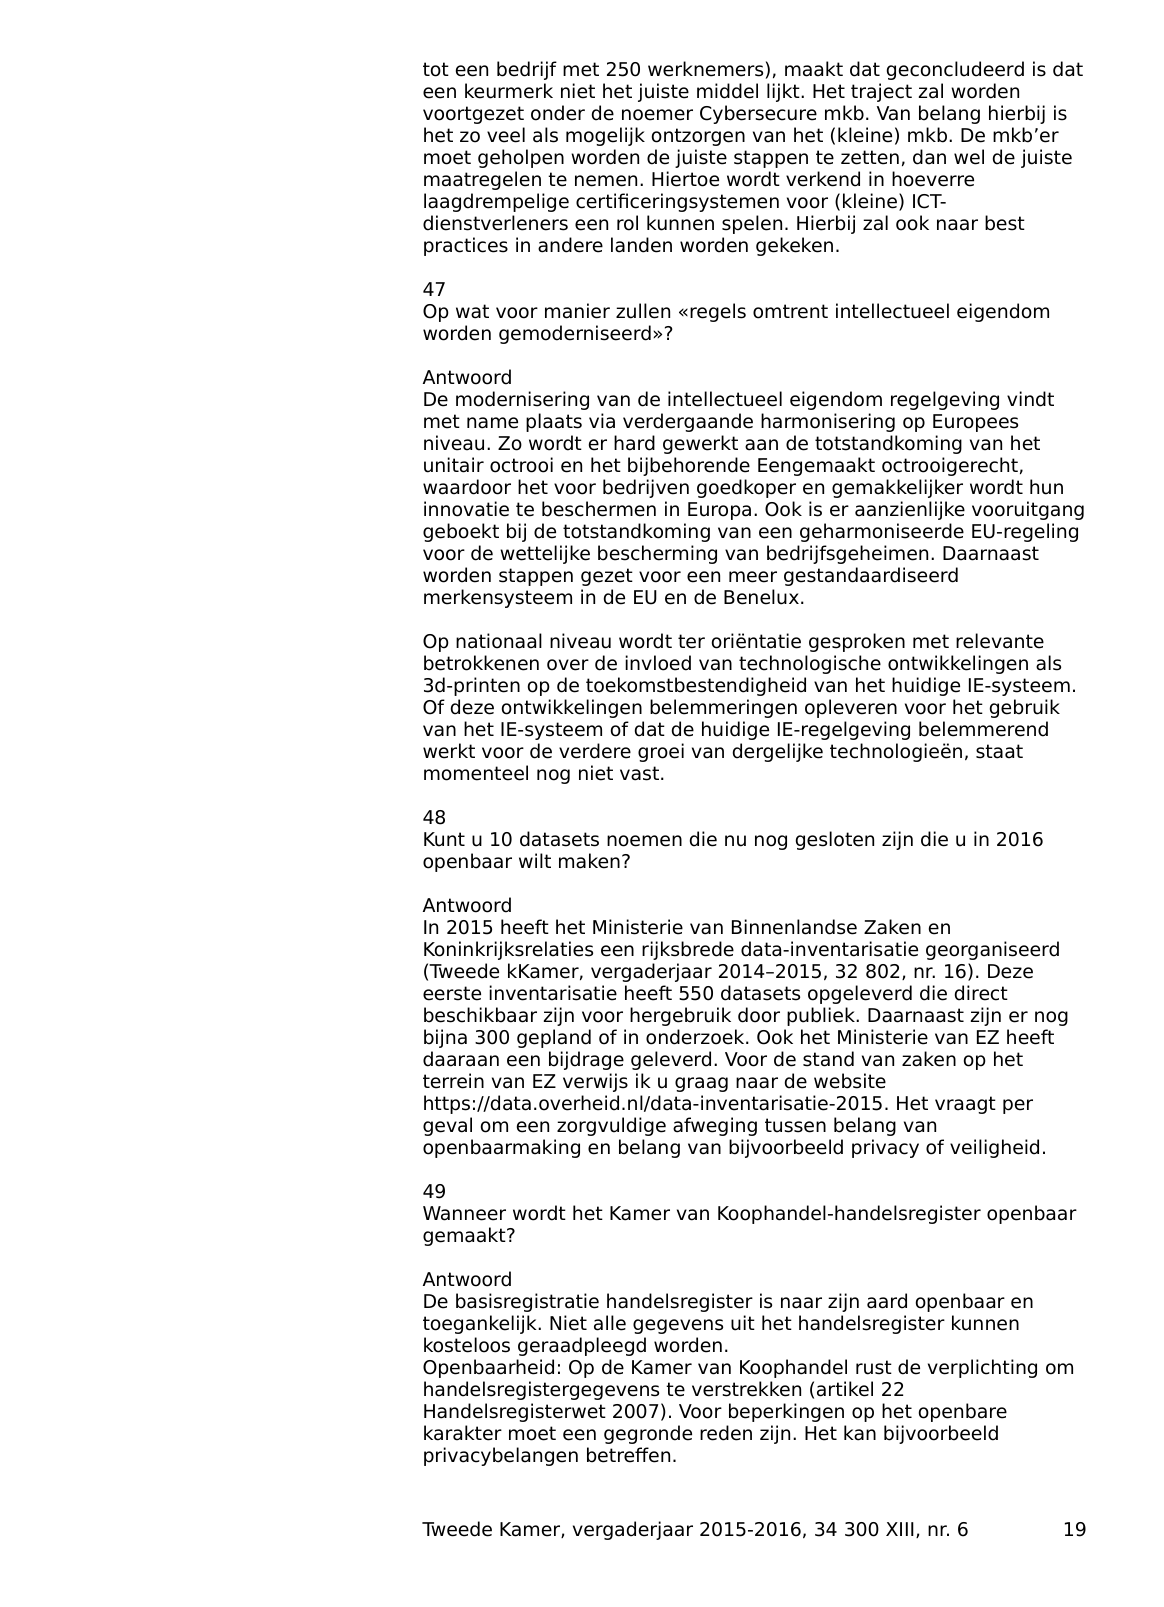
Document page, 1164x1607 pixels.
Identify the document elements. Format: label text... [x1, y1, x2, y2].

text Kunt u 10 datasets noemen die nu nog gesloten zijn die u in 2016 openbaar wilt maken? [422, 829, 1087, 873]
text tot een bedrijf met 250 werknemers), maakt dat geconcludeerd is dat een keurmerk niet het juiste middel lijkt. Het traject zal worden voortgezet onder de noemer Cybersecure mkb. Van belang hierbij is het zo veel als mogelijk ontzorgen van het (kleine) mkb. De mkb’er moet geholpen worden de juiste stappen te zetten, dan wel de juiste maatregelen te nemen. Hiertoe wordt verkend in hoeverre laagdrempelige certificeringsystemen voor (kleine) ICT-dienstverleners een rol kunnen spelen. Hierbij zal ook naar best practices in andere landen worden gekeken. [422, 59, 1087, 257]
text 47 [422, 279, 1087, 301]
text In 2015 heeft het Ministerie van Binnenlandse Zaken en Koninkrijksrelaties een rijksbrede data-inventarisatie georganiseerd (Tweede kKamer, vergaderjaar 2014–2015, 32 802, nr. 16). Deze eerste inventarisatie heeft 550 datasets opgeleverd die direct beschikbaar zijn voor hergebruik door publiek. Daarnaast zijn er nog bijna 300 gepland of in onderzoek. Ook het Ministerie van EZ heeft daaraan een bijdrage geleverd. Voor de stand van zaken op het terrein van EZ verwijs ik u graag naar de website https://data.overheid.nl/data-inventarisatie-2015. Het vraagt per geval om een zorgvuldige afweging tussen belang van openbaarmaking en belang van bijvoorbeeld privacy of veiligheid. [422, 917, 1087, 1159]
text Antwoord [422, 1269, 1087, 1291]
text Openbaarheid: Op de Kamer van Koophandel rust de verplichting om handelsregistergegevens te verstrekken (artikel 22 Handelsregisterwet 2007). Voor beperkingen op het openbare karakter moet een gegronde reden zijn. Het kan bijvoorbeeld privacybelangen betreffen. [422, 1357, 1087, 1467]
text Op wat voor manier zullen «regels omtrent intellectueel eigendom worden gemoderniseerd»? [422, 301, 1087, 345]
text Antwoord [422, 895, 1087, 917]
text Antwoord [422, 367, 1087, 389]
text 48 [422, 807, 1087, 829]
text De modernisering van de intellectueel eigendom regelgeving vindt met name plaats via verdergaande harmonisering op Europees niveau. Zo wordt er hard gewerkt aan de totstandkoming van het unitair octrooi en het bijbehorende Eengemaakt octrooigerecht, waardoor het voor bedrijven goedkoper en gemakkelijker wordt hun innovatie te beschermen in Europa. Ook is er aanzienlijke vooruitgang geboekt bij de totstandkoming van een geharmoniseerde EU-regeling voor de wettelijke bescherming van bedrijfsgeheimen. Daarnaast worden stappen gezet voor een meer gestandaardiseerd merkensysteem in de EU en de Benelux. [422, 389, 1087, 609]
text Wanneer wordt het Kamer van Koophandel-handelsregister openbaar gemaakt? [422, 1203, 1087, 1247]
text 49 [422, 1181, 1087, 1203]
text Op nationaal niveau wordt ter oriëntatie gesproken met relevante betrokkenen over de invloed van technologische ontwikkelingen als 3d-printen op de toekomstbestendigheid van het huidige IE-systeem. Of deze ontwikkelingen belemmeringen opleveren voor het gebruik van het IE-systeem of dat de huidige IE-regelgeving belemmerend werkt voor de verdere groei van dergelijke technologieën, staat momenteel nog niet vast. [422, 631, 1087, 785]
text De basisregistratie handelsregister is naar zijn aard openbaar en toegankelijk. Niet alle gegevens uit het handelsregister kunnen kosteloos geraadpleegd worden. [422, 1291, 1087, 1357]
